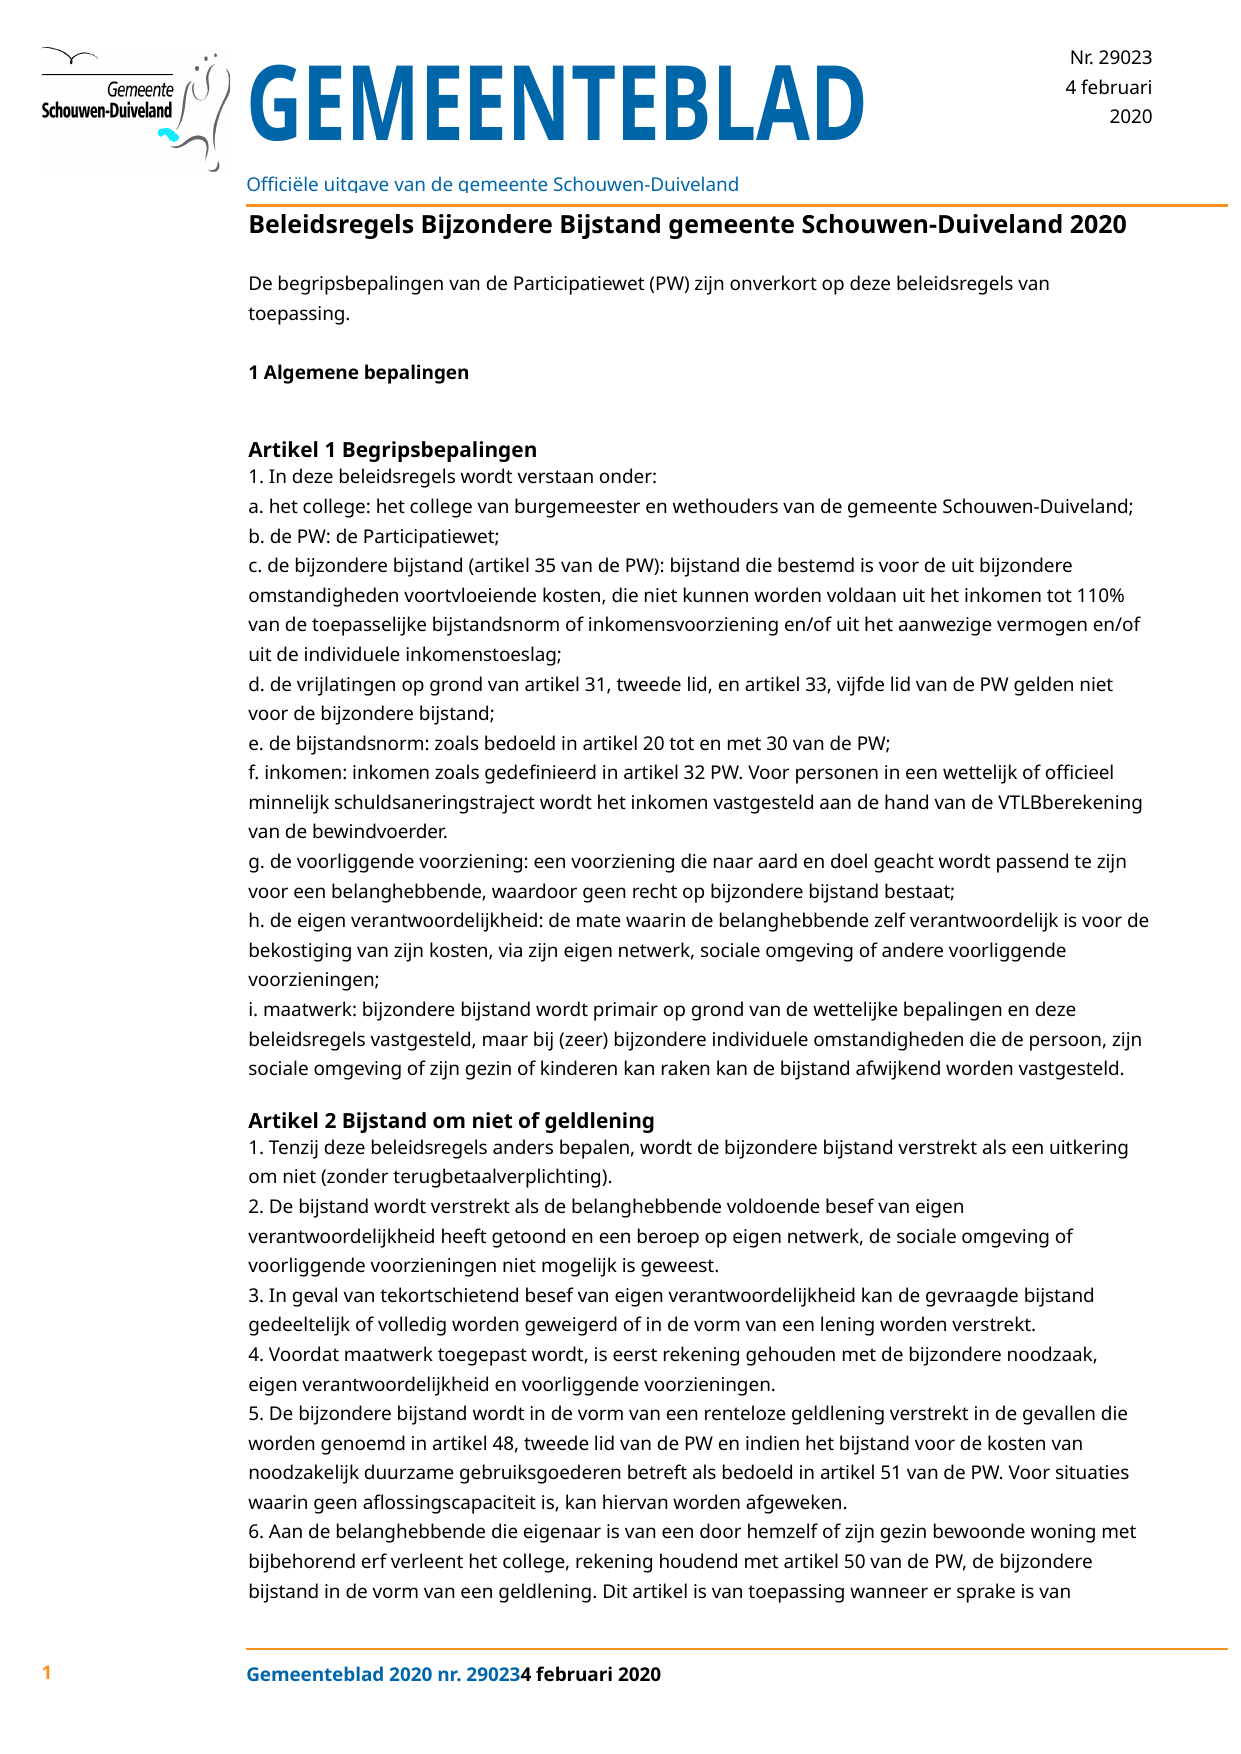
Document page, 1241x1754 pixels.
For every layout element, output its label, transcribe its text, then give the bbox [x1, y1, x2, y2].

text h. de eigen verantwoordelijkheid: de mate waarin de belanghebbende zelf verantwoordelijk is voor de bekostiging van zijn kosten, via zijn eigen netwerk, sociale omgeving of andere voorliggende voorzieningen; [248, 907, 1152, 992]
text 3. In geval van tekortschietend besef van eigen verantwoordelijkheid kan de gevraagde bijstand gedeeltelijk of volledig worden geweigerd of in de vorm van een lening worden verstrekt. [248, 1282, 1152, 1337]
text 1. In deze beleidsregels wordt verstaan onder: [248, 464, 1152, 489]
text 6. Aan de belanghebbende die eigenaar is van een door hemzelf of zijn gezin bewoonde woning met bijbehorend erf verleent het college, rekening houdend met artikel 50 van de PW, de bijzondere bijstand in de vorm van een geldlening. Dit artikel is van toepassing wanneer er sprake is van [248, 1519, 1152, 1604]
text 5. De bijzondere bijstand wordt in de vorm van een renteloze geldlening verstrekt in de gevallen die worden genoemd in artikel 48, tweede lid van de PW en indien het bijstand voor de kosten van noodzakelijk duurzame gebruiksgoederen betreft als bedoeld in artikel 51 van de PW. Voor situaties waarin geen aflossingscapaciteit is, kan hiervan worden afgeweken. [248, 1400, 1152, 1515]
text Artikel 1 Begripsbepalingen [248, 435, 1152, 464]
text b. de PW: de Participatiewet; [248, 523, 1152, 548]
text Beleidsregels Bijzondere Bijstand gemeente Schouwen-Duiveland 2020 [248, 207, 1152, 241]
picture [41, 47, 231, 172]
text c. de bijzondere bijstand (artikel 35 van de PW): bijstand die bestemd is voor de uit bijzondere omstandigheden voortvloeiende kosten, die niet kunnen worden voldaan uit het inkomen tot 110% van de toepasselijke bijstandsnorm of inkomensvoorziening en/of uit het aanwezige vermogen en/of uit de individuele inkomenstoeslag; [248, 552, 1152, 667]
text d. de vrijlatingen op grond van artikel 31, tweede lid, en artikel 33, vijfde lid van de PW gelden niet voor de bijzondere bijstand; [248, 671, 1152, 726]
text Artikel 2 Bijstand om niet of geldlening [248, 1106, 1152, 1134]
text a. het college: het college van burgemeester en wethouders van de gemeente Schouwen-Duiveland; [248, 493, 1152, 519]
text f. inkomen: inkomen zoals gedefinieerd in artikel 32 PW. Voor personen in een wettelijk of officieel minnelijk schuldsaneringstraject wordt het inkomen vastgesteld aan de hand van de VTLBberekening van de bewindvoerder. [248, 759, 1152, 844]
text 1. Tenzij deze beleidsregels anders bepalen, wordt de bijzondere bijstand verstrekt als een uitkering om niet (zonder terugbetaalverplichting). [248, 1134, 1152, 1189]
text g. de voorliggende voorziening: een voorziening die naar aard en doel geacht wordt passend te zijn voor een belanghebbende, waardoor geen recht op bijzondere bijstand bestaat; [248, 848, 1152, 903]
text 2. De bijstand wordt verstrekt als de belanghebbende voldoende besef van eigen verantwoordelijkheid heeft getoond en een beroep op eigen netwerk, de sociale omgeving of voorliggende voorzieningen niet mogelijk is geweest. [248, 1193, 1152, 1278]
text e. de bijstandsnorm: zoals bedoeld in artikel 20 tot en met 30 van de PW; [248, 730, 1152, 756]
text 4. Voordat maatwerk toegepast wordt, is eerst rekening gehouden met de bijzondere noodzaak, eigen verantwoordelijkheid en voorliggende voorzieningen. [248, 1341, 1152, 1397]
text 1 Algemene bepalingen [248, 359, 1152, 385]
text i. maatwerk: bijzondere bijstand wordt primair op grond van de wettelijke bepalingen en deze beleidsregels vastgesteld, maar bij (zeer) bijzondere individuele omstandigheden die de persoon, zijn sociale omgeving of zijn gezin of kinderen kan raken kan de bijstand afwijkend worden vastgesteld. [248, 996, 1152, 1081]
text De begripsbepalingen van de Participatiewet (PW) zijn onverkort op deze beleidsregels van toepassing. [248, 270, 1152, 326]
